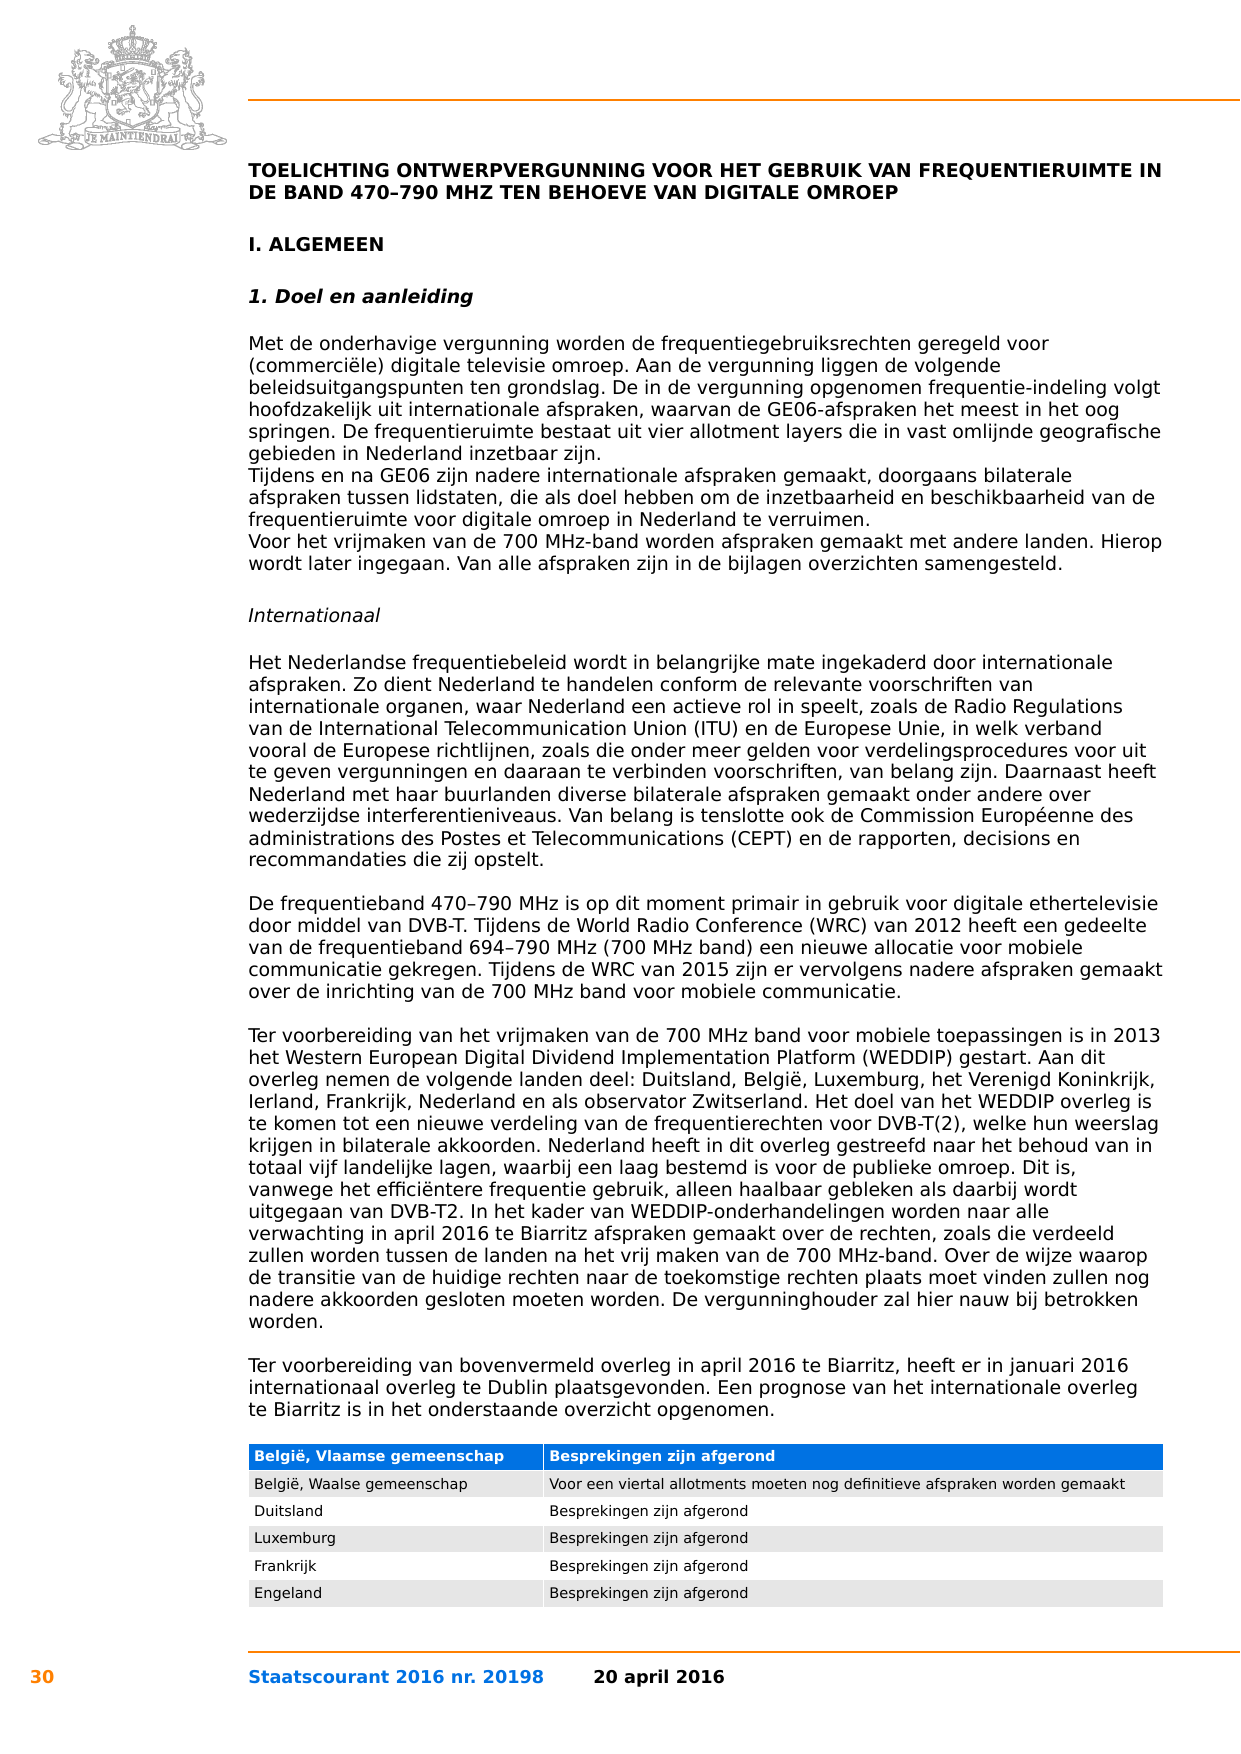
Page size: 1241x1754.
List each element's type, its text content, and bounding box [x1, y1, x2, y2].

table_cell Frankrijk [249, 1553, 543, 1579]
table_cell Besprekingen zijn afgerond [544, 1580, 1163, 1607]
subtitle 1. Doel en aanleiding [248, 286, 1163, 308]
text Tijdens en na GE06 zijn nadere internationale afspraken gemaakt, doorgaans bilaterale afspraken tussen lidstaten, die als doel hebben om de inzetbaarheid en beschikbaarheid van de frequentieruimte voor digitale omroep in Nederland te verruimen. [248, 465, 1163, 531]
table_cell Engeland [249, 1580, 543, 1607]
subtitle I. ALGEMEEN [248, 234, 1163, 256]
table_cell Besprekingen zijn afgerond [544, 1498, 1163, 1524]
text Ter voorbereiding van het vrijmaken van de 700 MHz band voor mobiele toepassingen is in 2013 het Western European Digital Dividend Implementation Platform (WEDDIP) gestart. Aan dit overleg nemen de volgende landen deel: Duitsland, België, Luxemburg, het Verenigd Koninkrijk, Ierland, Frankrijk, Nederland en als observator Zwitserland. Het doel van het WEDDIP overleg is te komen tot een nieuwe verdeling van de frequentierechten voor DVB-T(2), welke hun weerslag krijgen in bilaterale akkoorden. Nederland heeft in dit overleg gestreefd naar het behoud van in totaal vijf landelijke lagen, waarbij een laag bestemd is voor de publieke omroep. Dit is, vanwege het efficiëntere frequentie gebruik, alleen haalbaar gebleken als daarbij wordt uitgegaan van DVB-T2. In het kader van WEDDIP-onderhandelingen worden naar alle verwachting in april 2016 te Biarritz afspraken gemaakt over de rechten, zoals die verdeeld zullen worden tussen de landen na het vrij maken van de 700 MHz-band. Over de wijze waarop de transitie van de huidige rechten naar de toekomstige rechten plaats moet vinden zullen nog nadere akkoorden gesloten moeten worden. De vergunninghouder zal hier nauw bij betrokken worden. [248, 1025, 1163, 1333]
text Ter voorbereiding van bovenvermeld overleg in april 2016 te Biarritz, heeft er in januari 2016 internationaal overleg te Dublin plaatsgevonden. Een prognose van het internationale overleg te Biarritz is in het onderstaande overzicht opgenomen. [248, 1354, 1163, 1421]
table_cell Besprekingen zijn afgerond [544, 1553, 1163, 1579]
text Met de onderhavige vergunning worden de frequentiegebruiksrechten geregeld voor (commerciële) digitale televisie omroep. Aan de vergunning liggen de volgende beleidsuitgangspunten ten grondslag. De in de vergunning opgenomen frequentie-indeling volgt hoofdzakelijk uit internationale afspraken, waarvan de GE06-afspraken het meest in het oog springen. De frequentieruimte bestaat uit vier allotment layers die in vast omlijnde geografische gebieden in Nederland inzetbaar zijn. [248, 333, 1163, 465]
subtitle Internationaal [248, 604, 1163, 627]
table_cell Besprekingen zijn afgerond [544, 1526, 1163, 1552]
text Het Nederlandse frequentiebeleid wordt in belangrijke mate ingekaderd door internationale afspraken. Zo dient Nederland te handelen conform de relevante voorschriften van internationale organen, waar Nederland een actieve rol in speelt, zoals de Radio Regulations van de International Telecommunication Union (ITU) en de Europese Unie, in welk verband vooral de Europese richtlijnen, zoals die onder meer gelden voor verdelingsprocedures voor uit te geven vergunningen en daaraan te verbinden voorschriften, van belang zijn. Daarnaast heeft Nederland met haar buurlanden diverse bilaterale afspraken gemaakt onder andere over wederzijdse interferentieniveaus. Van belang is tenslotte ook de Commission Européenne des administrations des Postes et Telecommunications (CEPT) en de rapporten, decisions en recommandaties die zij opstelt. [248, 652, 1163, 871]
subtitle TOELICHTING ONTWERPVERGUNNING VOOR HET GEBRUIK VAN FREQUENTIERUIMTE IN DE BAND 470–790 MHZ TEN BEHOEVE VAN DIGITALE OMROEP [248, 160, 1163, 204]
picture [38, 25, 227, 150]
table_cell Luxemburg [249, 1526, 543, 1552]
table_header België, Vlaamse gemeenschap [249, 1444, 543, 1470]
table_cell Voor een viertal allotments moeten nog definitieve afspraken worden gemaakt [544, 1471, 1163, 1497]
text De frequentieband 470–790 MHz is op dit moment primair in gebruik voor digitale ethertelevisie door middel van DVB-T. Tijdens de World Radio Conference (WRC) van 2012 heeft een gedeelte van de frequentieband 694–790 MHz (700 MHz band) een nieuwe allocatie voor mobiele communicatie gekregen. Tijdens de WRC van 2015 zijn er vervolgens nadere afspraken gemaakt over de inrichting van de 700 MHz band voor mobiele communicatie. [248, 893, 1163, 1003]
table_header Besprekingen zijn afgerond [544, 1444, 1163, 1470]
text Voor het vrijmaken van de 700 MHz-band worden afspraken gemaakt met andere landen. Hierop wordt later ingegaan. Van alle afspraken zijn in de bijlagen overzichten samengesteld. [248, 531, 1163, 574]
table_cell België, Waalse gemeenschap [249, 1471, 543, 1497]
table_cell Duitsland [249, 1498, 543, 1524]
